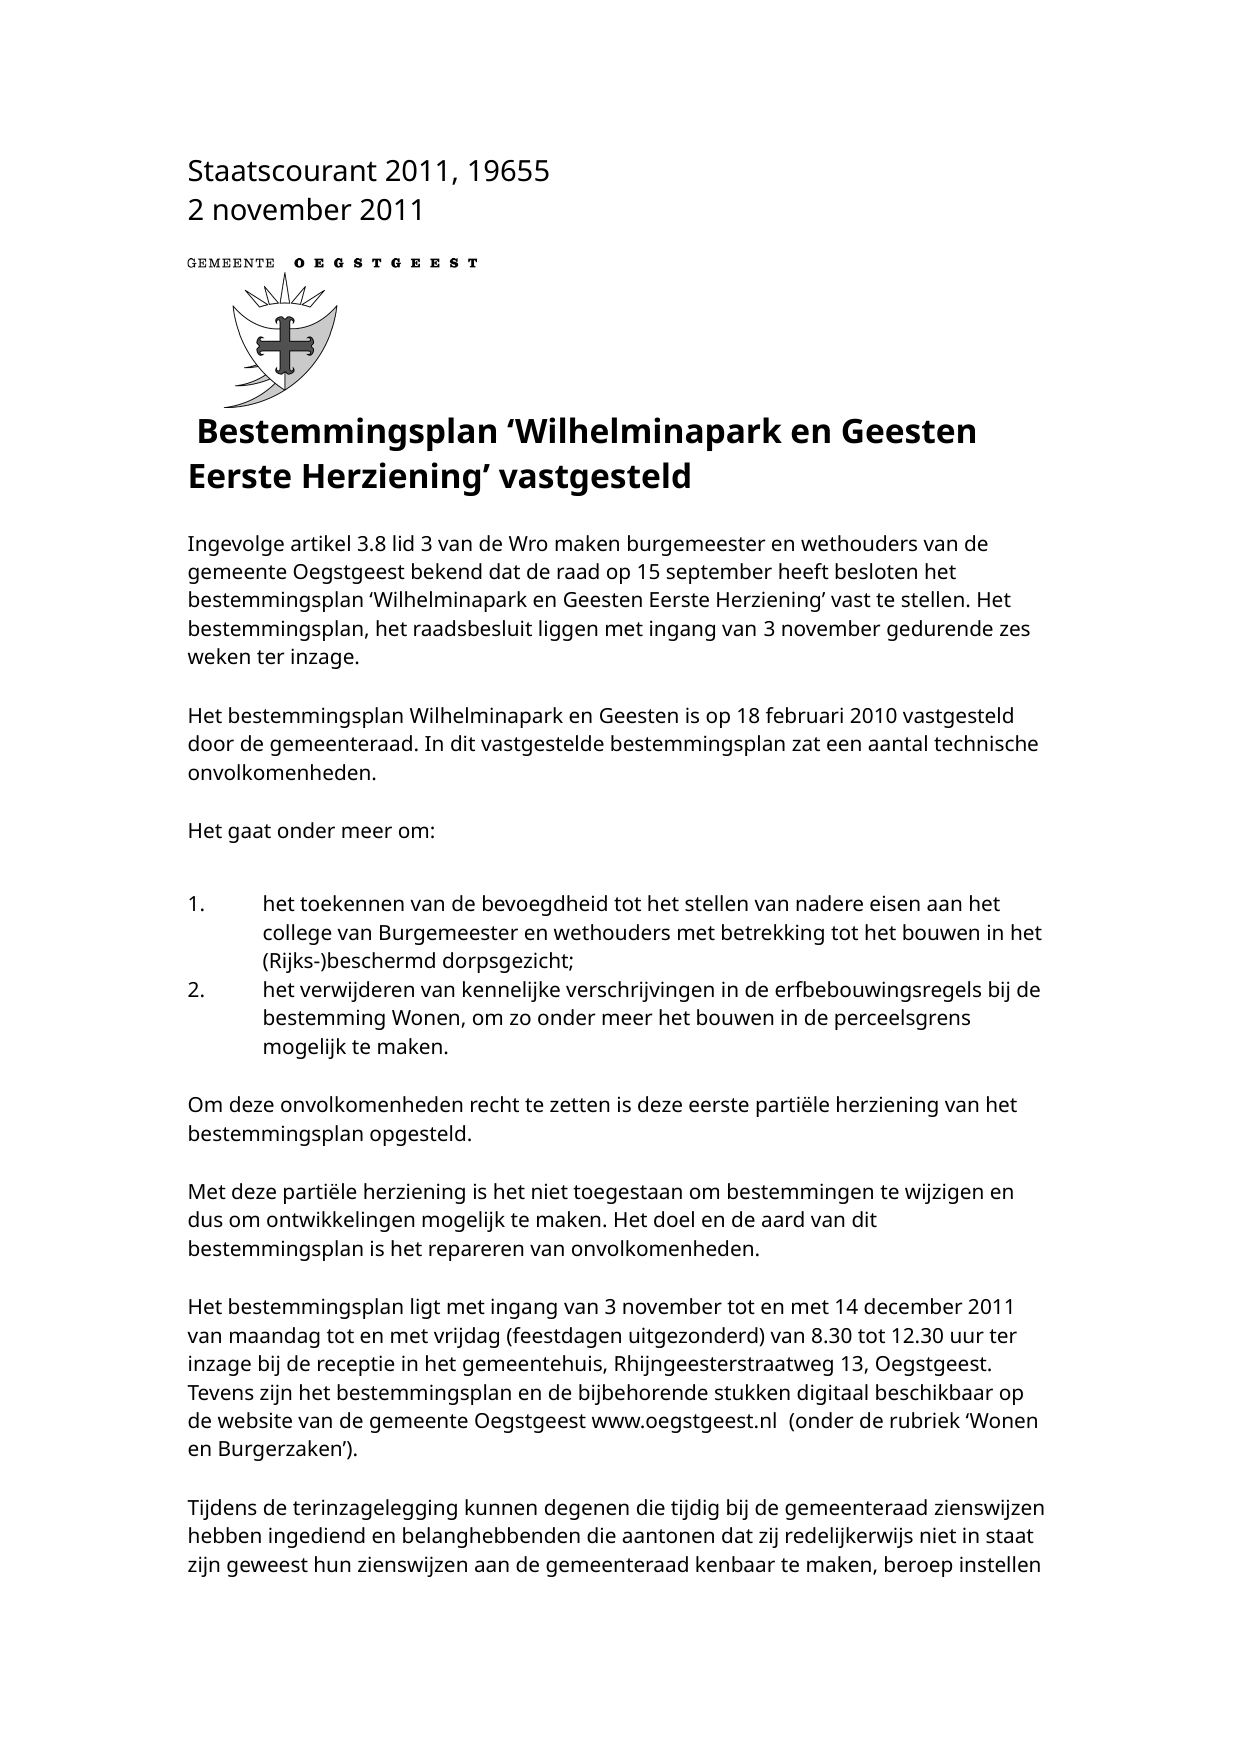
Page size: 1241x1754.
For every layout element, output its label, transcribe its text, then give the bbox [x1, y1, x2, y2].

list het verwijderen van kennelijke verschrijvingen in de erfbebouwingsregels bij de bestemming Wonen, om zo onder meer het bouwen in de perceelsgrens mogelijk te maken. [187, 975, 1053, 1060]
text Staatscourant 2011, 19655 [187, 150, 1053, 190]
text Met deze partiële herziening is het niet toegestaan om bestemmingen te wijzigen en dus om ontwikkelingen mogelijk te maken. Het doel en de aard van dit bestemmingsplan is het repareren van onvolkomenheden. [187, 1177, 1053, 1262]
text Om deze onvolkomenheden recht te zetten is deze eerste partiële herziening van het bestemmingsplan opgesteld. [187, 1090, 1053, 1147]
text Tijdens de terinzagelegging kunnen degenen die tijdig bij de gemeenteraad zienswijzen hebben ingediend en belanghebbenden die aantonen dat zij redelijkerwijs niet in staat zijn geweest hun zienswijzen aan de gemeenteraad kenbaar te maken, beroep instellen [187, 1493, 1053, 1578]
text 2 november 2011 [187, 190, 1053, 229]
subtitle Bestemmingsplan ‘Wilhelminapark en Geesten Eerste Herziening’ vastgesteld [187, 271, 1053, 499]
text Ingevolge artikel 3.8 lid 3 van de Wro maken burgemeester en wethouders van de gemeente Oegstgeest bekend dat de raad op 15 september heeft besloten het bestemmingsplan ‘Wilhelminapark en Geesten Eerste Herziening’ vast te stellen. Het bestemmingsplan, het raadsbesluit liggen met ingang van 3 november gedurende zes weken ter inzage. [187, 529, 1053, 671]
text Het bestemmingsplan ligt met ingang van 3 november tot en met 14 december 2011 van maandag tot en met vrijdag (feestdagen uitgezonderd) van 8.30 tot 12.30 uur ter inzage bij de receptie in het gemeentehuis, Rhijngeesterstraatweg 13, Oegstgeest. Tevens zijn het bestemmingsplan en de bijbehorende stukken digitaal beschikbaar op de website van de gemeente Oegstgeest www.oegstgeest.nl (onder de rubriek ‘Wonen en Burgerzaken’). [187, 1292, 1053, 1463]
picture [187, 258, 477, 408]
text Het bestemmingsplan Wilhelminapark en Geesten is op 18 februari 2010 vastgesteld door de gemeenteraad. In dit vastgestelde bestemmingsplan zat een aantal technische onvolkomenheden. [187, 701, 1053, 786]
list het toekennen van de bevoegdheid tot het stellen van nadere eisen aan het college van Burgemeester en wethouders met betrekking tot het bouwen in het (Rijks-)beschermd dorpsgezicht; [187, 889, 1053, 975]
text Het gaat onder meer om: [187, 816, 1053, 844]
